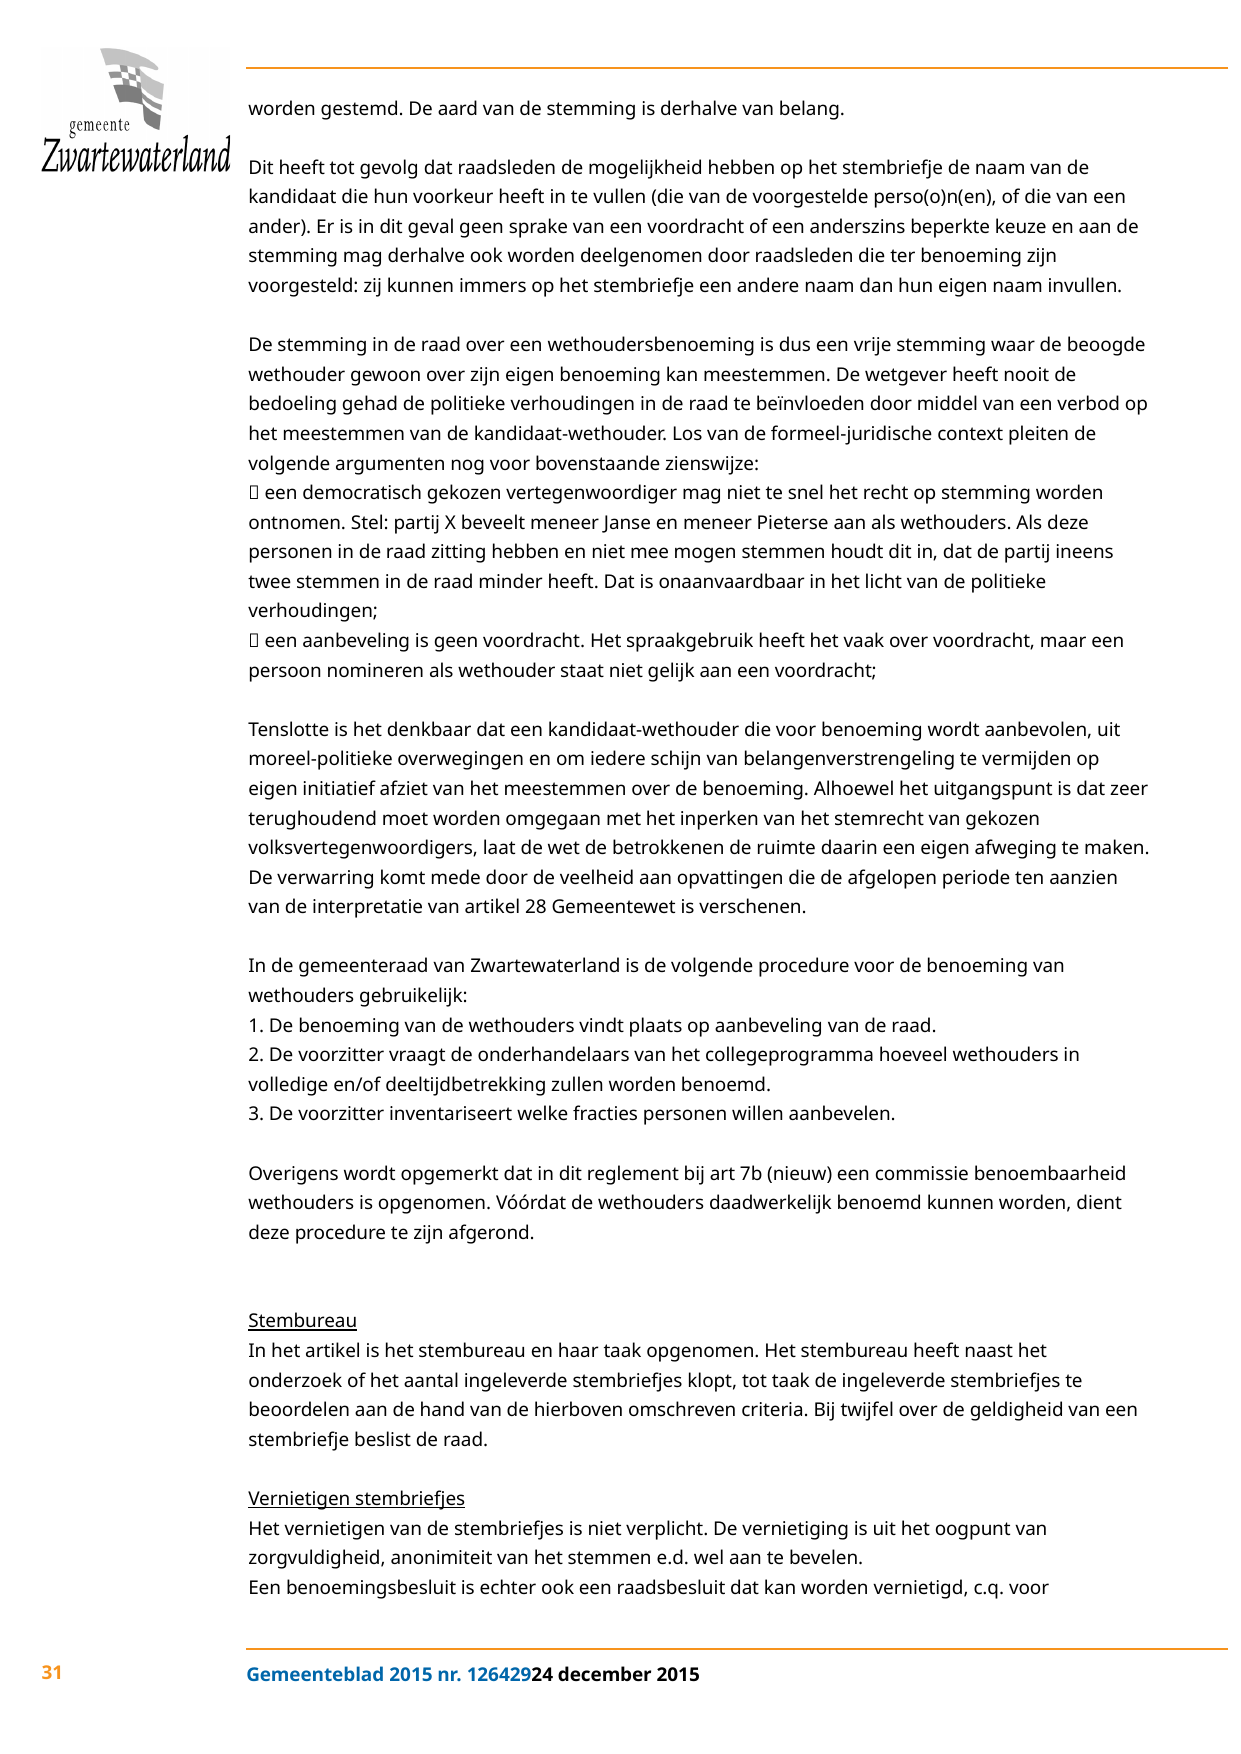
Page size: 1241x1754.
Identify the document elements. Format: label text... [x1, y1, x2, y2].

text 2. De voorzitter vraagt de onderhandelaars van het collegeprogramma hoeveel wethouders in volledige en/of deeltijdbetrekking zullen worden benoemd. [248, 1041, 1152, 1097]
text Een benoemingsbesluit is echter ook een raadsbesluit dat kan worden vernietigd, c.q. voor [248, 1574, 1152, 1600]
text worden gestemd. De aard van de stemming is derhalve van belang. [248, 95, 1152, 121]
text De stemming in de raad over een wethoudersbenoeming is dus een vrije stemming waar de beoogde wethouder gewoon over zijn eigen benoeming kan meestemmen. De wetgever heeft nooit de bedoeling gehad de politieke verhoudingen in de raad te beïnvloeden door middel van een verbod op het meestemmen van de kandidaat-wethouder. Los van de formeel-juridische context pleiten de volgende argumenten nog voor bovenstaande zienswijze: [248, 331, 1152, 476]
text Dit heeft tot gevolg dat raadsleden de mogelijkheid hebben op het stembriefje de naam van de kandidaat die hun voorkeur heeft in te vullen (die van de voorgestelde perso(o)n(en), of die van een ander). Er is in dit geval geen sprake van een voordracht of een anderszins beperkte keuze en aan de stemming mag derhalve ook worden deelgenomen door raadsleden die ter benoeming zijn voorgesteld: zij kunnen immers op het stembriefje een andere naam dan hun eigen naam invullen. [248, 154, 1152, 298]
text Het vernietigen van de stembriefjes is niet verplicht. De vernietiging is uit het oogpunt van [248, 1515, 1152, 1541]
text onderzoek of het aantal ingeleverde stembriefjes klopt, tot taak de ingeleverde stembriefjes te beoordelen aan de hand van de hierboven omschreven criteria. Bij twijfel over de geldigheid van een stembriefje beslist de raad. [248, 1367, 1152, 1452]
text In het artikel is het stembureau en haar taak opgenomen. Het stembureau heeft naast het [248, 1337, 1152, 1363]
text 1. De benoeming van de wethouders vindt plaats op aanbeveling van de raad. [248, 1012, 1152, 1038]
text Stembureau [248, 1308, 1152, 1333]
text Overigens wordt opgemerkt dat in dit reglement bij art 7b (nieuw) een commissie benoembaarheid wethouders is opgenomen. Vóórdat de wethouders daadwerkelijk benoemd kunnen worden, dient deze procedure te zijn afgerond. [248, 1160, 1152, 1245]
text zorgvuldigheid, anonimiteit van het stemmen e.d. wel aan te bevelen. [248, 1544, 1152, 1570]
text In de gemeenteraad van Zwartewaterland is de volgende procedure voor de benoeming van wethouders gebruikelijk: [248, 953, 1152, 1008]
picture [41, 47, 231, 172]
text Tenslotte is het denkbaar dat een kandidaat-wethouder die voor benoeming wordt aanbevolen, uit moreel-politieke overwegingen en om iedere schijn van belangenverstrengeling te vermijden op eigen initiatief afziet van het meestemmen over de benoeming. Alhoewel het uitgangspunt is dat zeer terughoudend moet worden omgegaan met het inperken van het stemrecht van gekozen volksvertegenwoordigers, laat de wet de betrokkenen de ruimte daarin een eigen afweging te maken. De verwarring komt mede door de veelheid aan opvattingen die de afgelopen periode ten aanzien van de interpretatie van artikel 28 Gemeentewet is verschenen. [248, 716, 1152, 919]
text  een democratisch gekozen vertegenwoordiger mag niet te snel het recht op stemming worden ontnomen. Stel: partij X beveelt meneer Janse en meneer Pieterse aan als wethouders. Als deze personen in de raad zitting hebben en niet mee mogen stemmen houdt dit in, dat de partij ineens twee stemmen in de raad minder heeft. Dat is onaanvaardbaar in het licht van de politieke verhoudingen; [248, 479, 1152, 623]
text Vernietigen stembriefjes [248, 1485, 1152, 1511]
text  een aanbeveling is geen voordracht. Het spraakgebruik heeft het vaak over voordracht, maar een persoon nomineren als wethouder staat niet gelijk aan een voordracht; [248, 627, 1152, 683]
text 3. De voorzitter inventariseert welke fracties personen willen aanbevelen. [248, 1101, 1152, 1126]
